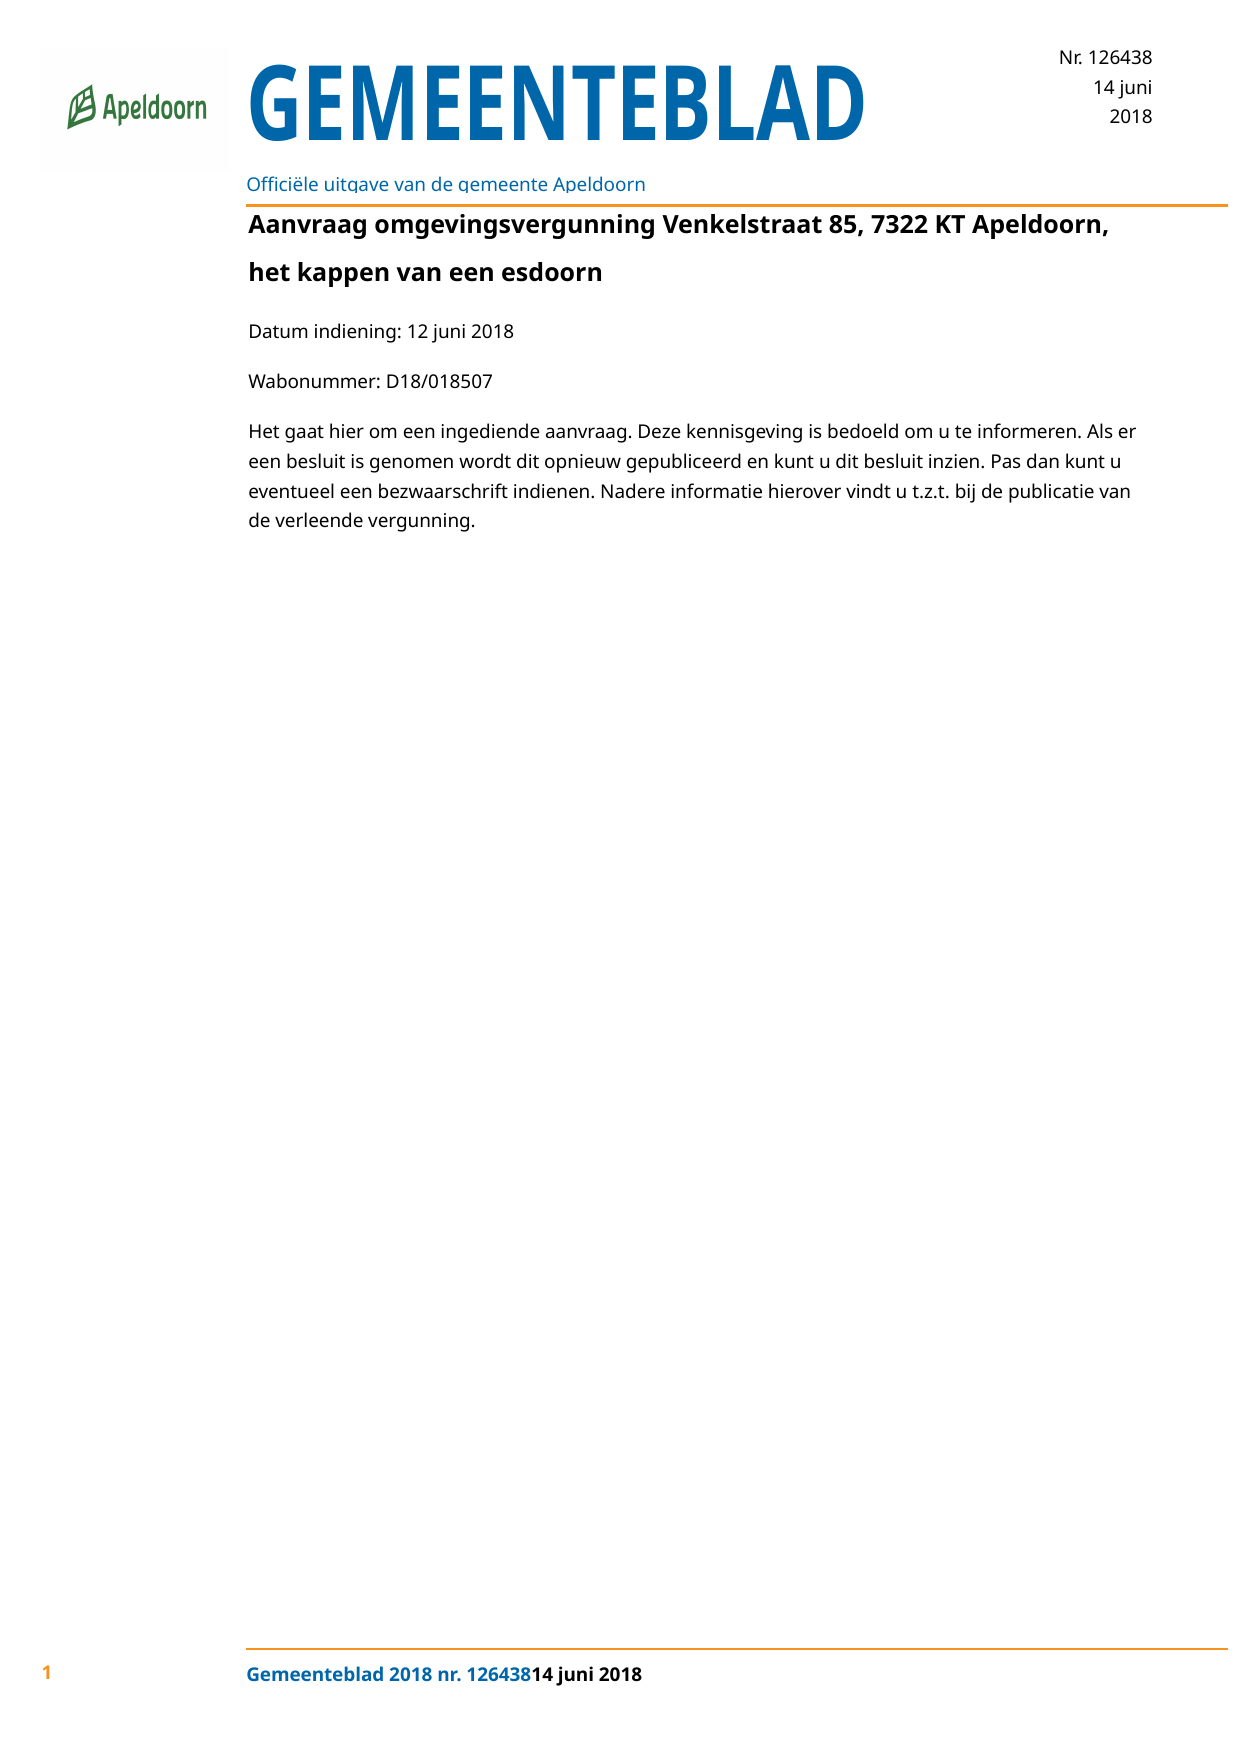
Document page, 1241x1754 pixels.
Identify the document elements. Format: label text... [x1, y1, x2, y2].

text Datum indiening: 12 juni 2018 [248, 318, 1152, 344]
text Aanvraag omgevingsvergunning Venkelstraat 85, 7322 KT Apeldoorn, het kappen van een esdoorn [248, 207, 1152, 288]
text Wabonummer: D18/018507 [248, 368, 1152, 394]
picture [41, 47, 231, 172]
text Het gaat hier om een ingediende aanvraag. Deze kennisgeving is bedoeld om u te informeren. Als er een besluit is genomen wordt dit opnieuw gepubliceerd en kunt u dit besluit inzien. Pas dan kunt u eventueel een bezwaarschrift indienen. Nadere informatie hierover vindt u t.z.t. bij de publicatie van de verleende vergunning. [248, 419, 1152, 533]
